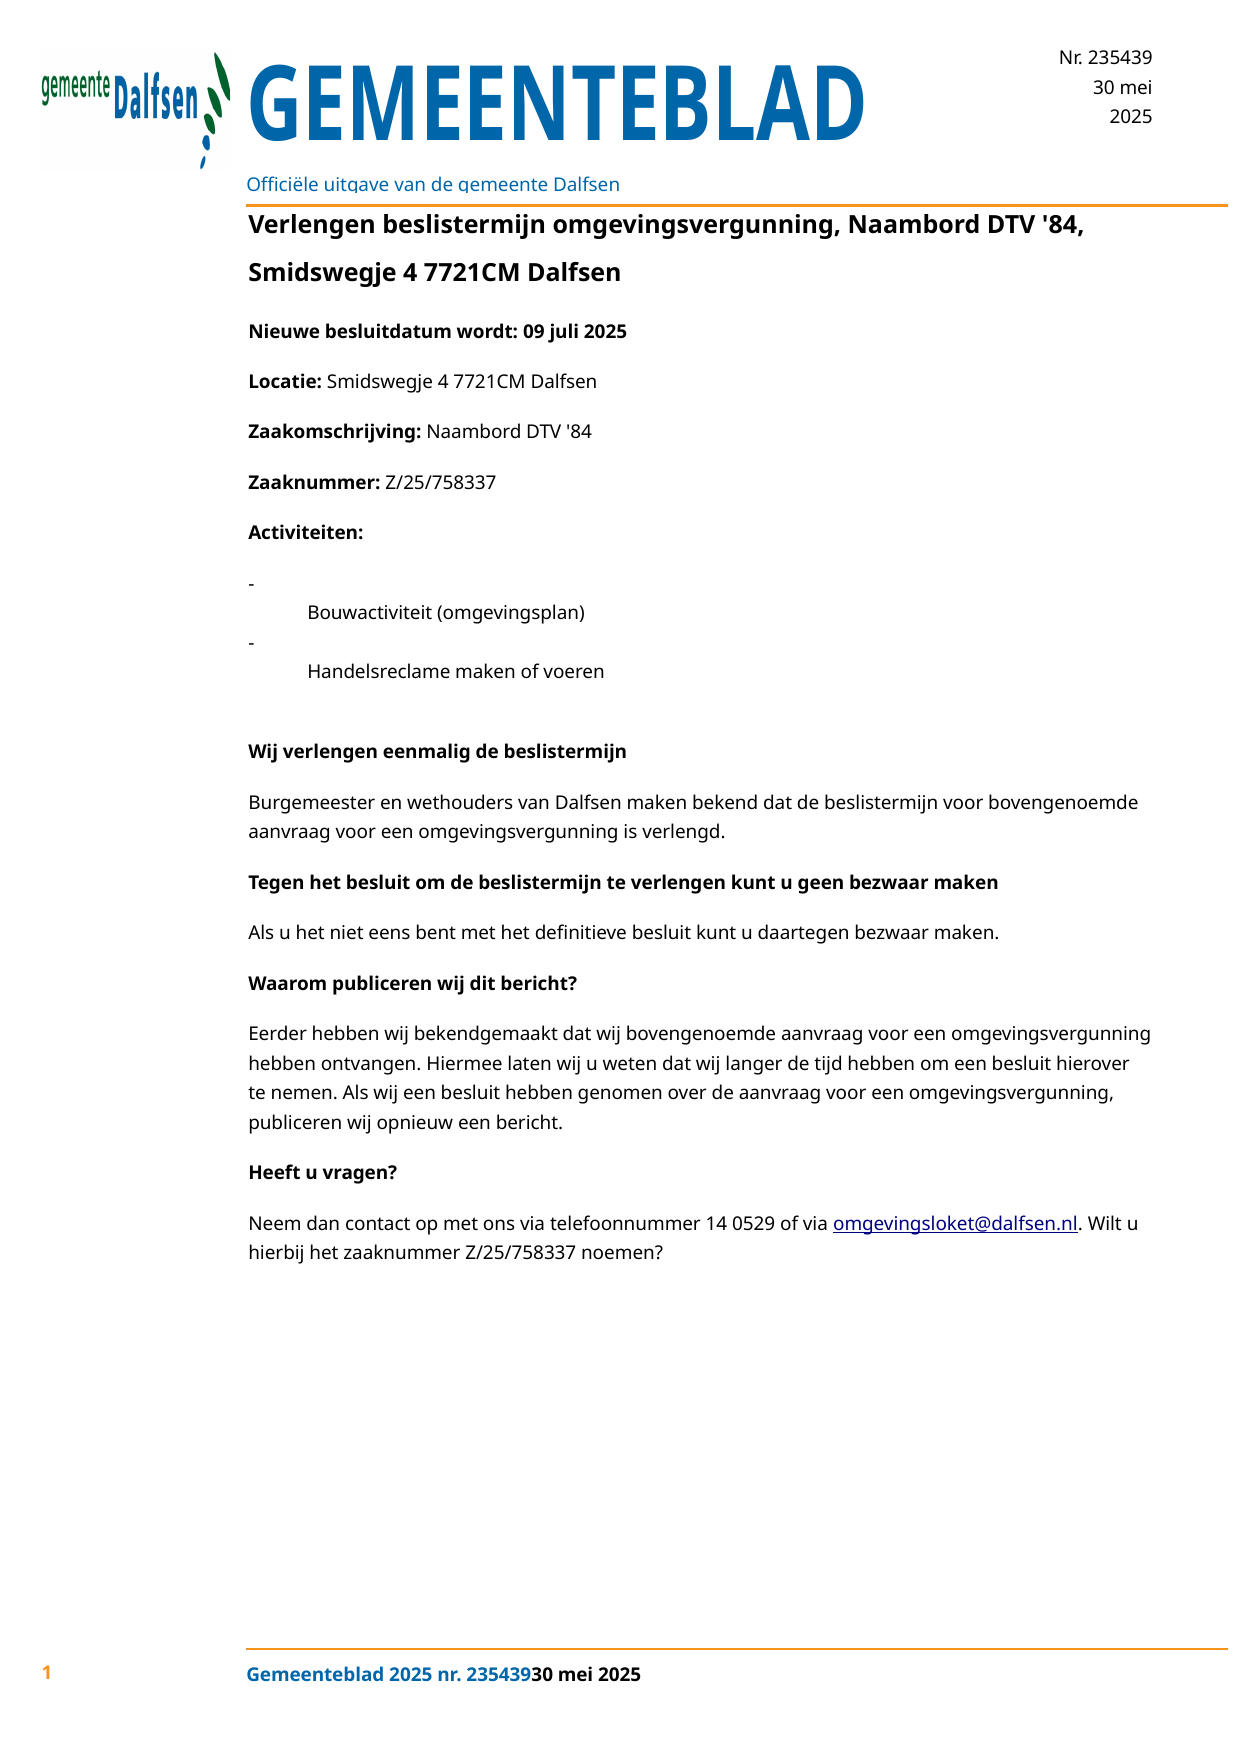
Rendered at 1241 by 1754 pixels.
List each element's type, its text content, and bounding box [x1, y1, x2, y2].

text Tegen het besluit om de beslistermijn te verlengen kunt u geen bezwaar maken [248, 869, 1152, 895]
text Activiteiten: [248, 519, 1152, 545]
text Locatie: Smidswegje 4 7721CM Dalfsen [248, 368, 1152, 394]
text Eerder hebben wij bekendgemaakt dat wij bovengenoemde aanvraag voor een omgevingsvergunning hebben ontvangen. Hiermee laten wij u weten dat wij langer de tijd hebben om een besluit hierover te nemen. Als wij een besluit hebben genomen over de aanvraag voor een omgevingsvergunning, publiceren wij opnieuw een bericht. [248, 1020, 1152, 1135]
picture [41, 47, 231, 172]
list Handelsreclame maken of voeren [248, 659, 1152, 684]
text Als u het niet eens bent met het definitieve besluit kunt u daartegen bezwaar maken. [248, 919, 1152, 945]
text Zaaknummer: Z/25/758337 [248, 469, 1152, 495]
text Verlengen beslistermijn omgevingsvergunning, Naambord DTV '84, Smidswegje 4 7721CM Dalfsen [248, 207, 1152, 288]
text Nieuwe besluitdatum wordt: 09 juli 2025 [248, 318, 1152, 344]
text Neem dan contact op met ons via telefoonnummer 14 0529 of via omgevingsloket@dalfsen.nl. Wilt u hierbij het zaaknummer Z/25/758337 noemen? [248, 1210, 1152, 1265]
text Wij verlengen eenmalig de beslistermijn [248, 739, 1152, 764]
text Zaakomschrijving: Naambord DTV '84 [248, 419, 1152, 444]
list Bouwactiviteit (omgevingsplan) [248, 599, 1152, 625]
text Burgemeester en wethouders van Dalfsen maken bekend dat de beslistermijn voor bovengenoemde aanvraag voor een omgevingsvergunning is verlengd. [248, 789, 1152, 844]
text Waarom publiceren wij dit bericht? [248, 970, 1152, 996]
text Heeft u vragen? [248, 1159, 1152, 1185]
